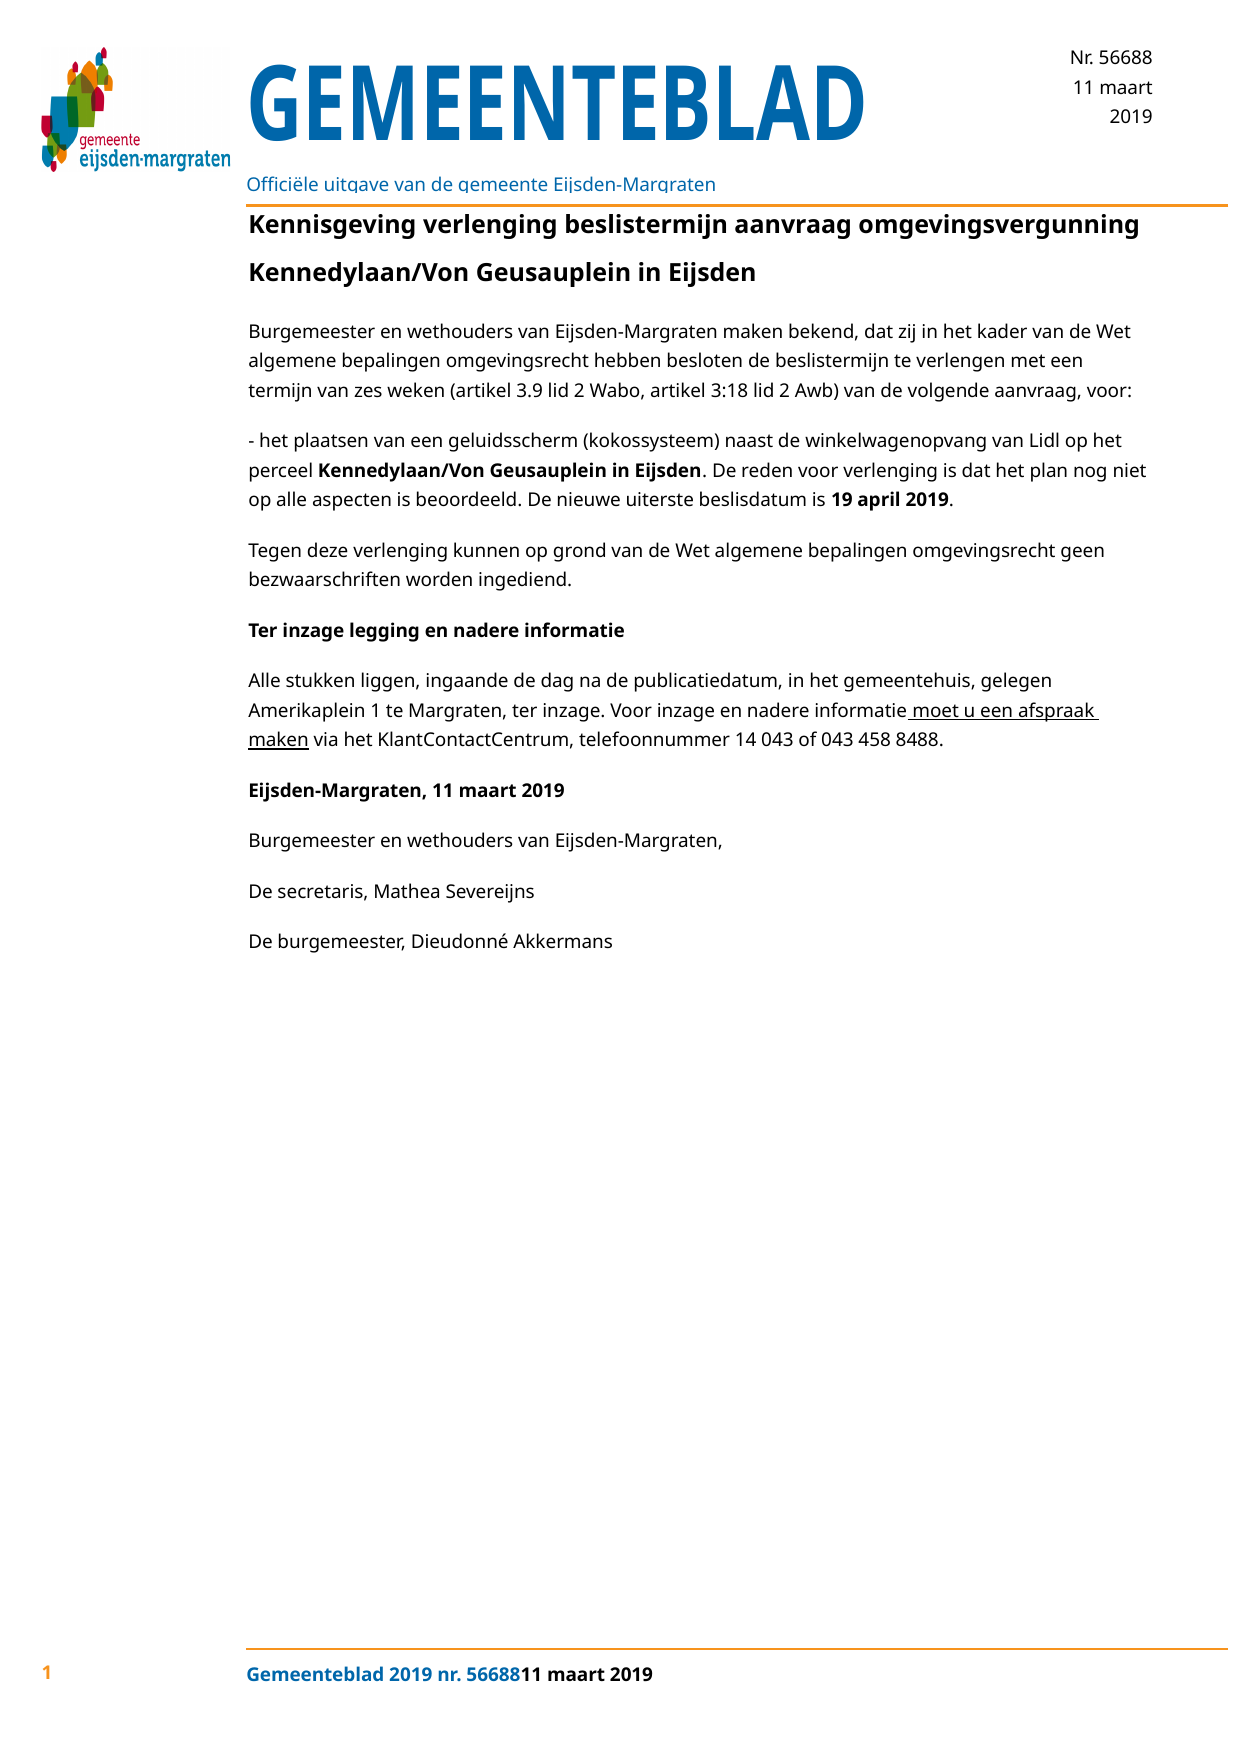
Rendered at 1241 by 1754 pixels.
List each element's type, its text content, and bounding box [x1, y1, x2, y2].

text De secretaris, Mathea Severeijns [248, 878, 1152, 904]
text Tegen deze verlenging kunnen op grond van de Wet algemene bepalingen omgevingsrecht geen bezwaarschriften worden ingediend. [248, 537, 1152, 592]
text De burgemeester, Dieudonné Akkermans [248, 928, 1152, 954]
text Ter inzage legging en nadere informatie [248, 617, 1152, 643]
text Burgemeester en wethouders van Eijsden-Margraten maken bekend, dat zij in het kader van de Wet algemene bepalingen omgevingsrecht hebben besloten de beslistermijn te verlengen met een termijn van zes weken (artikel 3.9 lid 2 Wabo, artikel 3:18 lid 2 Awb) van de volgende aanvraag, voor: [248, 318, 1152, 403]
text Kennisgeving verlenging beslistermijn aanvraag omgevingsvergunning Kennedylaan/Von Geusauplein in Eijsden [248, 207, 1152, 288]
text - het plaatsen van een geluidsscherm (kokossysteem) naast de winkelwagenopvang van Lidl op het perceel Kennedylaan/Von Geusauplein in Eijsden. De reden voor verlenging is dat het plan nog niet op alle aspecten is beoordeeld. De nieuwe uiterste beslisdatum is 19 april 2019. [248, 427, 1152, 512]
text Alle stukken liggen, ingaande de dag na de publicatiedatum, in het gemeentehuis, gelegen Amerikaplein 1 te Margraten, ter inzage. Voor inzage en nadere informatie moet u een afspraak maken via het KlantContactCentrum, telefoonnummer 14 043 of 043 458 8488. [248, 667, 1152, 752]
text Eijsden-Margraten, 11 maart 2019 [248, 777, 1152, 803]
picture [41, 47, 231, 172]
text Burgemeester en wethouders van Eijsden-Margraten, [248, 827, 1152, 853]
